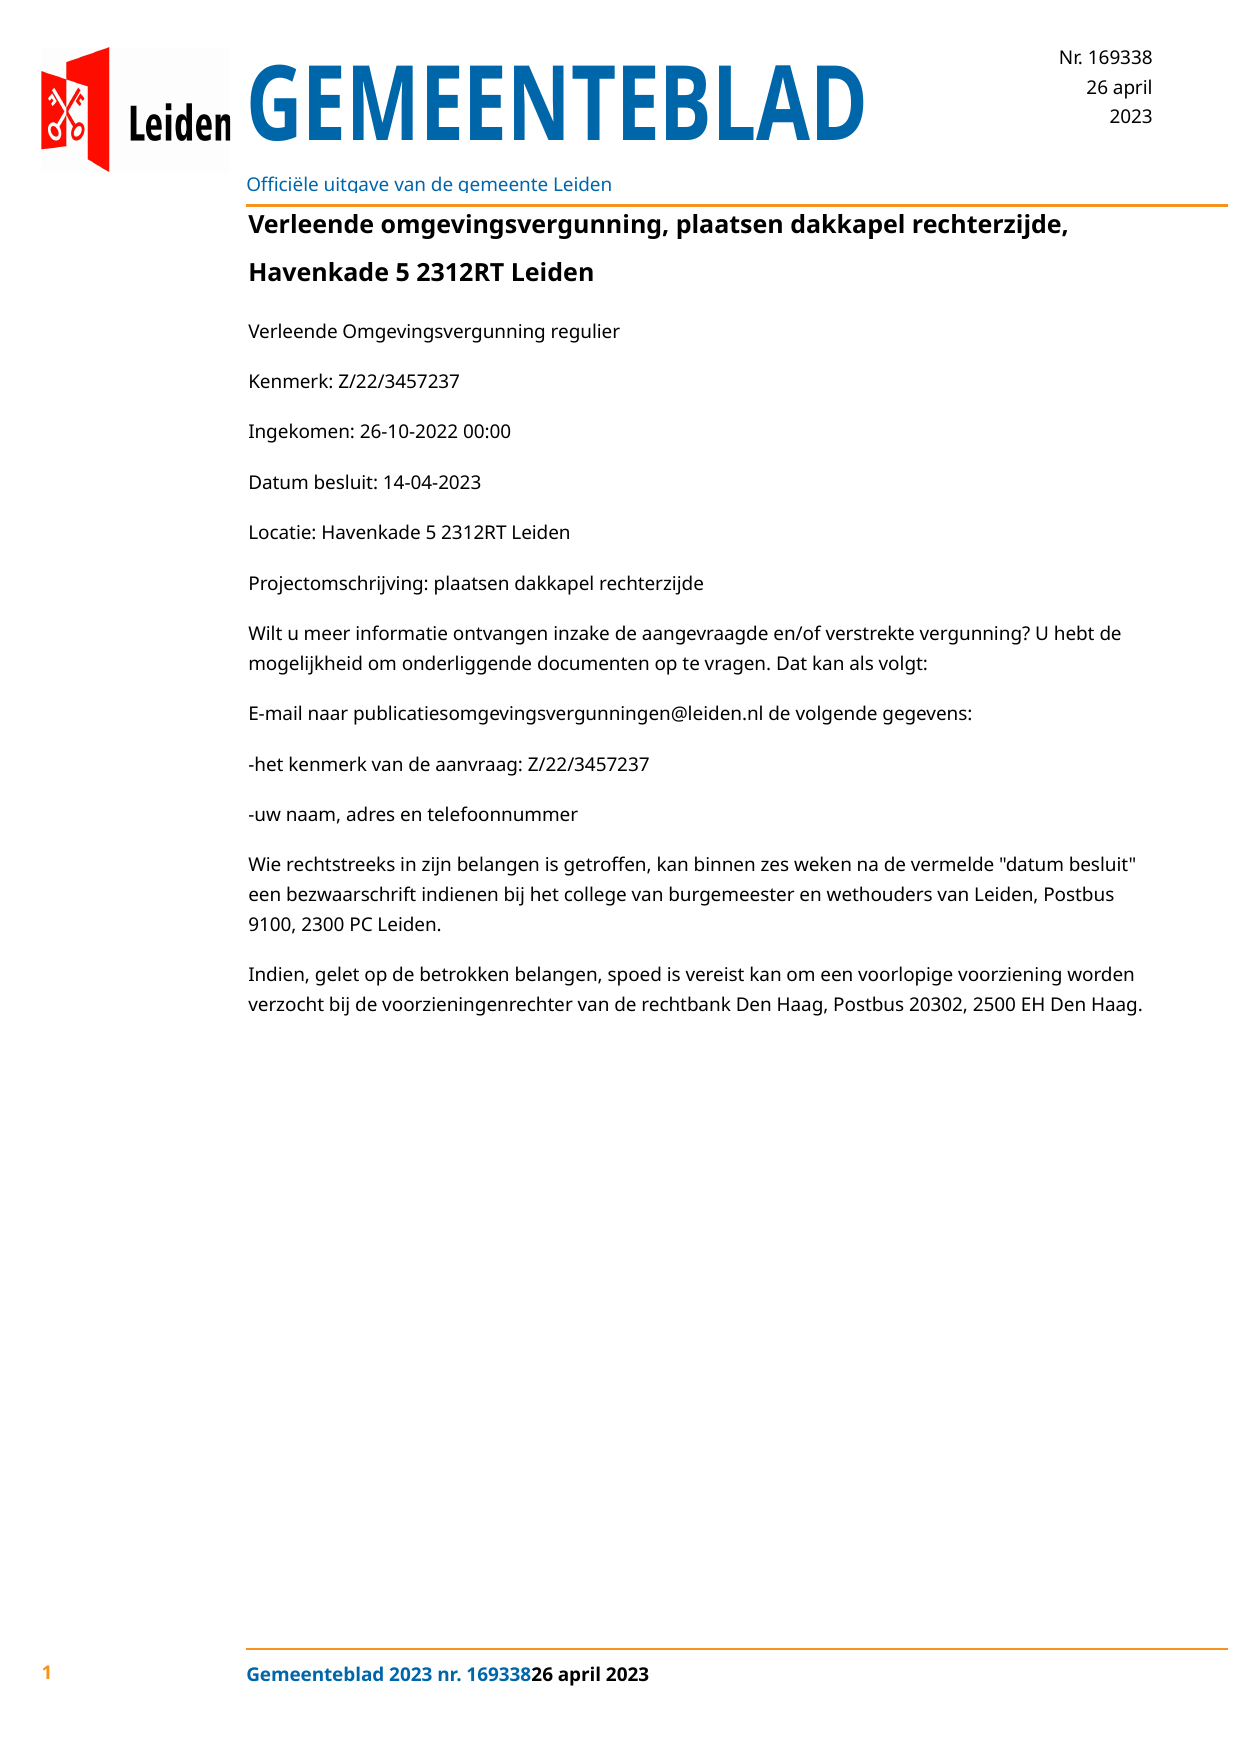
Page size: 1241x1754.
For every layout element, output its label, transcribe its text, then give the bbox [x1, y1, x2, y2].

text -uw naam, adres en telefoonnummer [248, 801, 1152, 827]
text Verleende Omgevingsvergunning regulier [248, 318, 1152, 344]
text Indien, gelet op de betrokken belangen, spoed is vereist kan om een voorlopige voorziening worden verzocht bij de voorzieningenrechter van de rechtbank Den Haag, Postbus 20302, 2500 EH Den Haag. [248, 961, 1152, 1017]
text Kenmerk: Z/22/3457237 [248, 368, 1152, 394]
text Wilt u meer informatie ontvangen inzake de aangevraagde en/of verstrekte vergunning? U hebt de mogelijkheid om onderliggende documenten op te vragen. Dat kan als volgt: [248, 620, 1152, 676]
text Projectomschrijving: plaatsen dakkapel rechterzijde [248, 570, 1152, 596]
text Ingekomen: 26-10-2022 00:00 [248, 419, 1152, 444]
text Locatie: Havenkade 5 2312RT Leiden [248, 519, 1152, 545]
text Datum besluit: 14-04-2023 [248, 469, 1152, 495]
text Wie rechtstreeks in zijn belangen is getroffen, kan binnen zes weken na de vermelde "datum besluit" een bezwaarschrift indienen bij het college van burgemeester en wethouders van Leiden, Postbus 9100, 2300 PC Leiden. [248, 852, 1152, 937]
text Verleende omgevingsvergunning, plaatsen dakkapel rechterzijde, Havenkade 5 2312RT Leiden [248, 207, 1152, 288]
picture [41, 47, 231, 172]
text E-mail naar publicatiesomgevingsvergunningen@leiden.nl de volgende gegevens: [248, 700, 1152, 726]
text -het kenmerk van de aanvraag: Z/22/3457237 [248, 751, 1152, 777]
